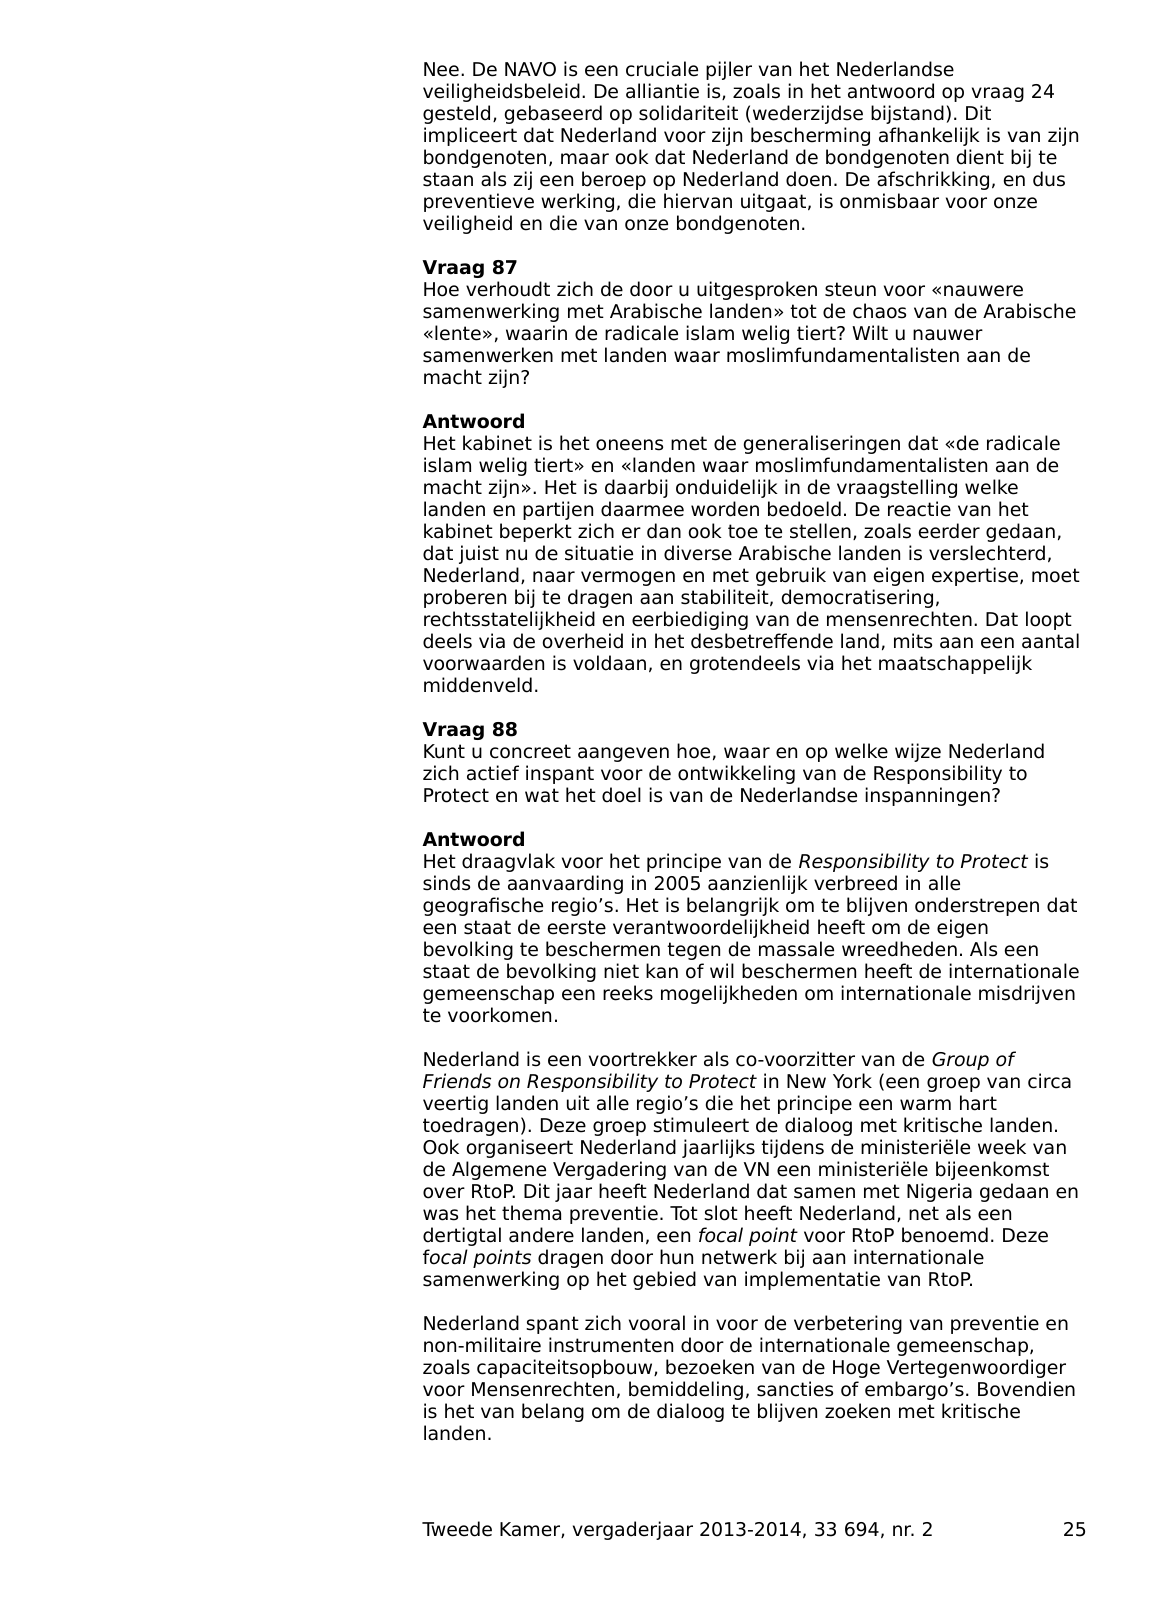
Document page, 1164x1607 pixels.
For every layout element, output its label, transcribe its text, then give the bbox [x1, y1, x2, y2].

text Vraag 88 [422, 719, 1087, 741]
text Nederland spant zich vooral in voor de verbetering van preventie en non-militaire instrumenten door de internationale gemeenschap, zoals capaciteitsopbouw, bezoeken van de Hoge Vertegenwoordiger voor Mensenrechten, bemiddeling, sancties of embargo’s. Bovendien is het van belang om de dialoog te blijven zoeken met kritische landen. [422, 1313, 1087, 1445]
text Nederland is een voortrekker als co-voorzitter van de Group of Friends on Responsibility to Protect in New York (een groep van circa veertig landen uit alle regio’s die het principe een warm hart toedragen). Deze groep stimuleert de dialoog met kritische landen. Ook organiseert Nederland jaarlijks tijdens de ministeriële week van de Algemene Vergadering van de VN een ministeriële bijeenkomst over RtoP. Dit jaar heeft Nederland dat samen met Nigeria gedaan en was het thema preventie. Tot slot heeft Nederland, net als een dertigtal andere landen, een focal point voor RtoP benoemd. Deze focal points dragen door hun netwerk bij aan internationale samenwerking op het gebied van implementatie van RtoP. [422, 1049, 1087, 1291]
text Kunt u concreet aangeven hoe, waar en op welke wijze Nederland zich actief inspant voor de ontwikkeling van de Responsibility to Protect en wat het doel is van de Nederlandse inspanningen? [422, 741, 1087, 807]
text Vraag 87 [422, 257, 1087, 279]
text Het draagvlak voor het principe van de Responsibility to Protect is sinds de aanvaarding in 2005 aanzienlijk verbreed in alle geografische regio’s. Het is belangrijk om te blijven onderstrepen dat een staat de eerste verantwoordelijkheid heeft om de eigen bevolking te beschermen tegen de massale wreedheden. Als een staat de bevolking niet kan of wil beschermen heeft de internationale gemeenschap een reeks mogelijkheden om internationale misdrijven te voorkomen. [422, 851, 1087, 1027]
text Antwoord [422, 829, 1087, 851]
text Antwoord [422, 411, 1087, 433]
text Hoe verhoudt zich de door u uitgesproken steun voor «nauwere samenwerking met Arabische landen» tot de chaos van de Arabische «lente», waarin de radicale islam welig tiert? Wilt u nauwer samenwerken met landen waar moslimfundamentalisten aan de macht zijn? [422, 279, 1087, 389]
text Nee. De NAVO is een cruciale pijler van het Nederlandse veiligheidsbeleid. De alliantie is, zoals in het antwoord op vraag 24 gesteld, gebaseerd op solidariteit (wederzijdse bijstand). Dit impliceert dat Nederland voor zijn bescherming afhankelijk is van zijn bondgenoten, maar ook dat Nederland de bondgenoten dient bij te staan als zij een beroep op Nederland doen. De afschrikking, en dus preventieve werking, die hiervan uitgaat, is onmisbaar voor onze veiligheid en die van onze bondgenoten. [422, 59, 1087, 235]
text Het kabinet is het oneens met de generaliseringen dat «de radicale islam welig tiert» en «landen waar moslimfundamentalisten aan de macht zijn». Het is daarbij onduidelijk in de vraagstelling welke landen en partijen daarmee worden bedoeld. De reactie van het kabinet beperkt zich er dan ook toe te stellen, zoals eerder gedaan, dat juist nu de situatie in diverse Arabische landen is verslechterd, Nederland, naar vermogen en met gebruik van eigen expertise, moet proberen bij te dragen aan stabiliteit, democratisering, rechtsstatelijkheid en eerbiediging van de mensenrechten. Dat loopt deels via de overheid in het desbetreffende land, mits aan een aantal voorwaarden is voldaan, en grotendeels via het maatschappelijk middenveld. [422, 433, 1087, 697]
